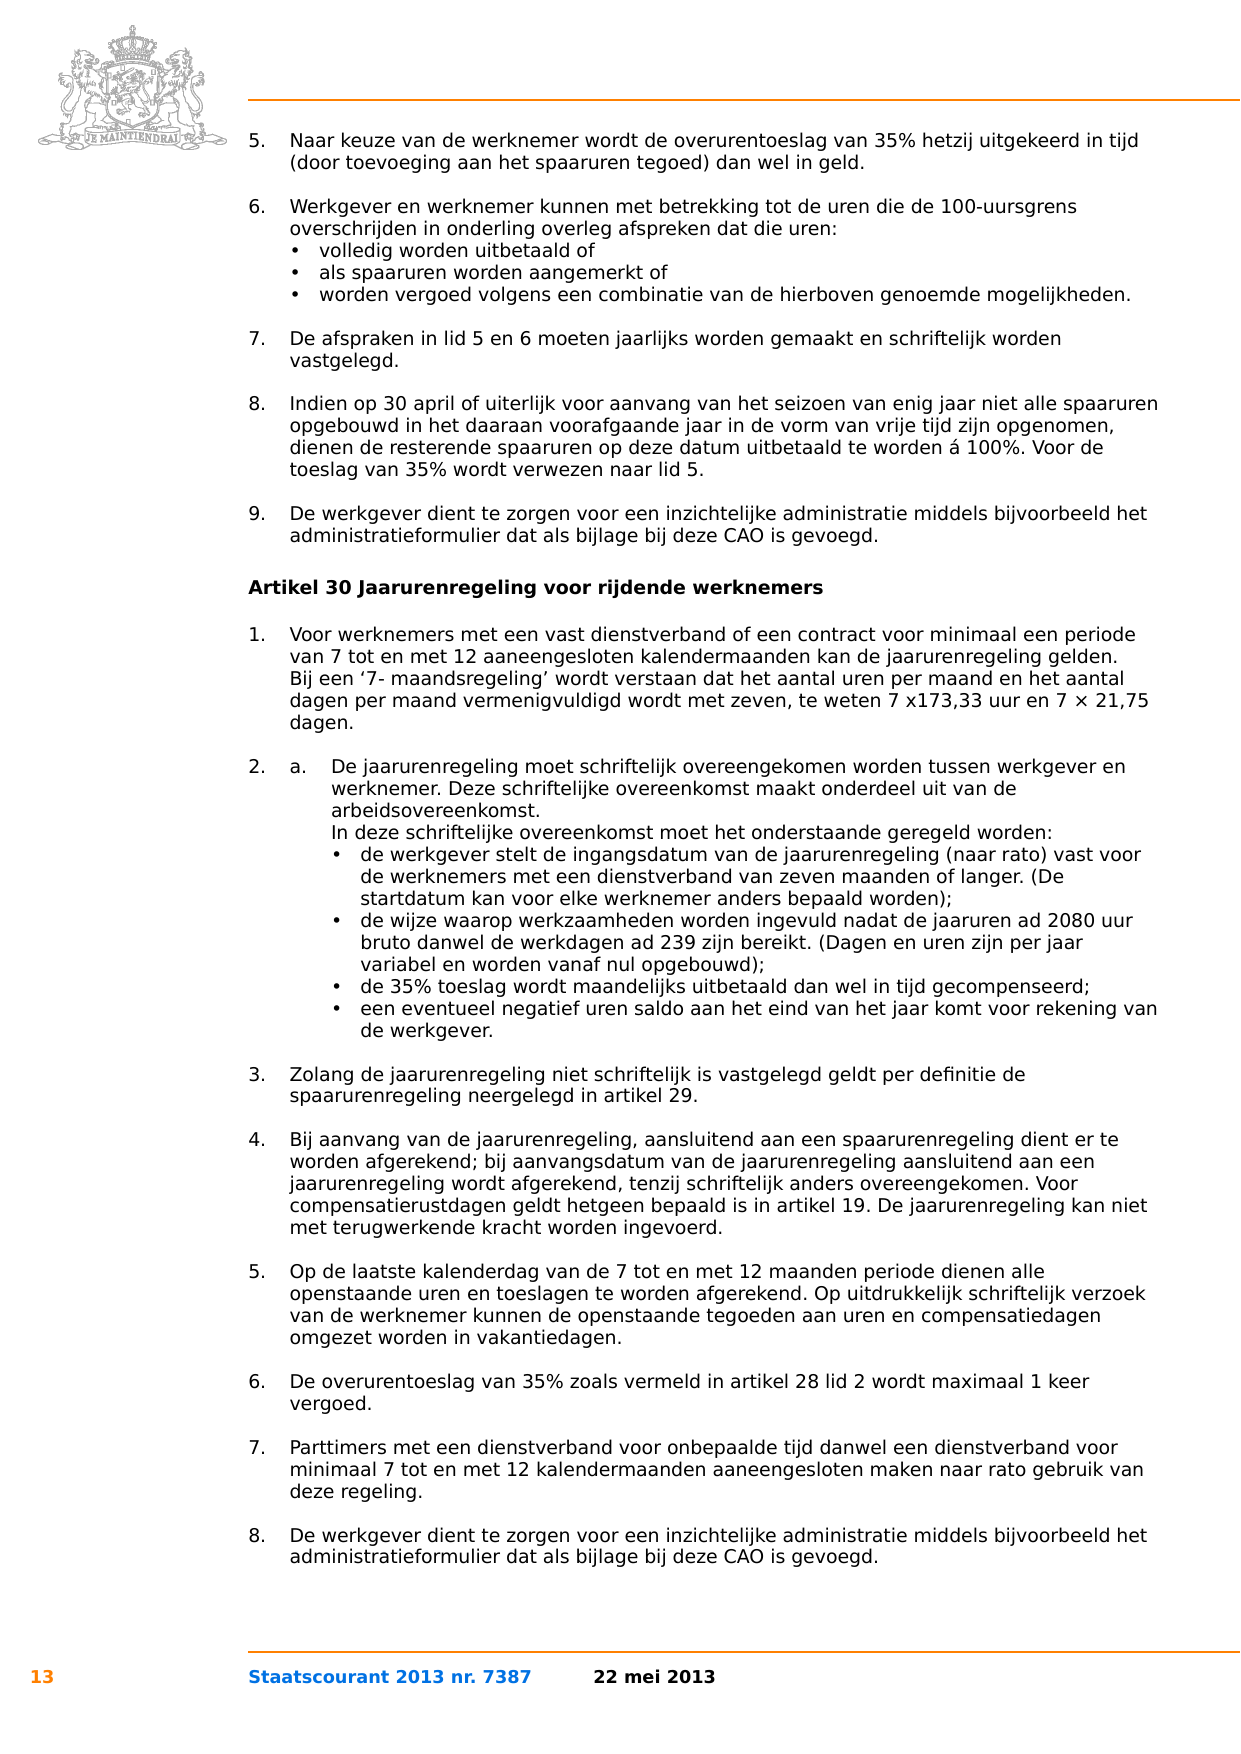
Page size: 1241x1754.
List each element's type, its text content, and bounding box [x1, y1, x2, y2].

text • de 35% toeslag wordt maandelijks uitbetaald dan wel in tijd gecompenseerd; [331, 976, 1163, 998]
text 9. De werkgever dient te zorgen voor een inzichtelijke administratie middels bijvoorbeeld het administratieformulier dat als bijlage bij deze CAO is gevoegd. [248, 503, 1163, 547]
text 5. Op de laatste kalenderdag van de 7 tot en met 12 maanden periode dienen alle openstaande uren en toeslagen te worden afgerekend. Op uitdrukkelijk schriftelijk verzoek van de werknemer kunnen de openstaande tegoeden aan uren en compensatiedagen omgezet worden in vakantiedagen. [248, 1261, 1163, 1349]
text • worden vergoed volgens een combinatie van de hierboven genoemde mogelijkheden. [289, 284, 1163, 306]
text Bij een ‘7- maandsregeling’ wordt verstaan dat het aantal uren per maand en het aantal dagen per maand vermenigvuldigd wordt met zeven, te weten 7 x173,33 uur en 7 × 21,75 dagen. [289, 668, 1163, 734]
text • de werkgever stelt de ingangsdatum van de jaarurenregeling (naar rato) vast voor de werknemers met een dienstverband van zeven maanden of langer. (De startdatum kan voor elke werknemer anders bepaald worden); [331, 844, 1163, 910]
text 4. Bij aanvang van de jaarurenregeling, aansluitend aan een spaarurenregeling dient er te worden afgerekend; bij aanvangsdatum van de jaarurenregeling aansluitend aan een jaarurenregeling wordt afgerekend, tenzij schriftelijk anders overeengekomen. Voor compensatierustdagen geldt hetgeen bepaald is in artikel 19. De jaarurenregeling kan niet met terugwerkende kracht worden ingevoerd. [248, 1129, 1163, 1239]
text In deze schriftelijke overeenkomst moet het onderstaande geregeld worden: [331, 822, 1163, 844]
text • een eventueel negatief uren saldo aan het eind van het jaar komt voor rekening van de werkgever. [331, 998, 1163, 1042]
text 8. De werkgever dient te zorgen voor een inzichtelijke administratie middels bijvoorbeeld het administratieformulier dat als bijlage bij deze CAO is gevoegd. [248, 1524, 1163, 1568]
subtitle Artikel 30 Jaarurenregeling voor rijdende werknemers [248, 577, 1163, 599]
picture [38, 25, 227, 150]
text 8. Indien op 30 april of uiterlijk voor aanvang van het seizoen van enig jaar niet alle spaaruren opgebouwd in het daaraan voorafgaande jaar in de vorm van vrije tijd zijn opgenomen, dienen de resterende spaaruren op deze datum uitbetaald te worden á 100%. Voor de toeslag van 35% wordt verwezen naar lid 5. [248, 393, 1163, 481]
text 1. Voor werknemers met een vast dienstverband of een contract voor minimaal een periode van 7 tot en met 12 aaneengesloten kalendermaanden kan de jaarurenregeling gelden. [248, 624, 1163, 668]
text 6. De overurentoeslag van 35% zoals vermeld in artikel 28 lid 2 wordt maximaal 1 keer vergoed. [248, 1371, 1163, 1415]
text 3. Zolang de jaarurenregeling niet schriftelijk is vastgelegd geldt per definitie de spaarurenregeling neergelegd in artikel 29. [248, 1063, 1163, 1107]
text 2. a. De jaarurenregeling moet schriftelijk overeengekomen worden tussen werkgever en werknemer. Deze schriftelijke overeenkomst maakt onderdeel uit van de arbeidsovereenkomst. [248, 756, 1163, 822]
text 7. Parttimers met een dienstverband voor onbepaalde tijd danwel een dienstverband voor minimaal 7 tot en met 12 kalendermaanden aaneengesloten maken naar rato gebruik van deze regeling. [248, 1437, 1163, 1503]
text 6. Werkgever en werknemer kunnen met betrekking tot de uren die de 100-uursgrens overschrijden in onderling overleg afspreken dat die uren: [248, 196, 1163, 240]
text • de wijze waarop werkzaamheden worden ingevuld nadat de jaaruren ad 2080 uur bruto danwel de werkdagen ad 239 zijn bereikt. (Dagen en uren zijn per jaar variabel en worden vanaf nul opgebouwd); [331, 910, 1163, 976]
text • volledig worden uitbetaald of [289, 240, 1163, 262]
text • als spaaruren worden aangemerkt of [289, 262, 1163, 284]
text 5. Naar keuze van de werknemer wordt de overurentoeslag van 35% hetzij uitgekeerd in tijd (door toevoeging aan het spaaruren tegoed) dan wel in geld. [248, 130, 1163, 174]
text 7. De afspraken in lid 5 en 6 moeten jaarlijks worden gemaakt en schriftelijk worden vastgelegd. [248, 327, 1163, 371]
